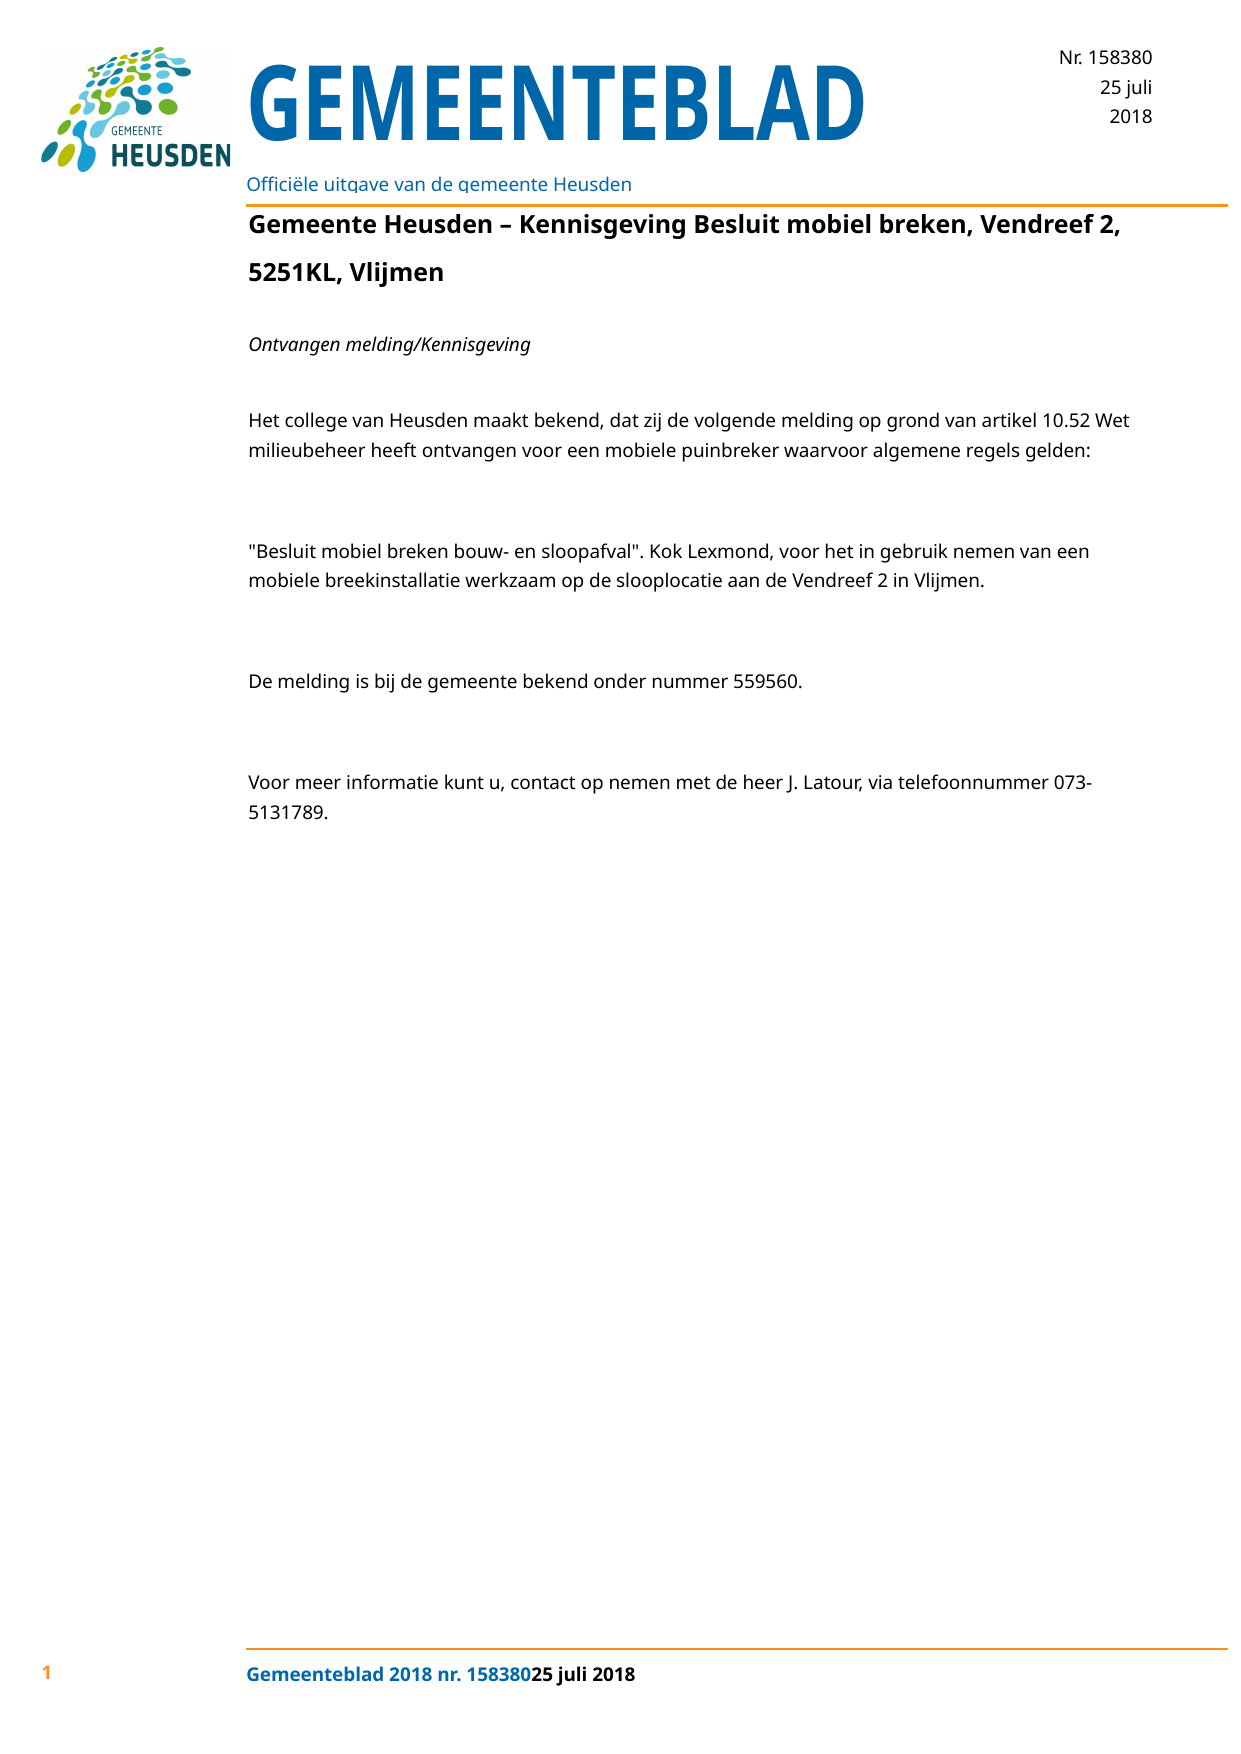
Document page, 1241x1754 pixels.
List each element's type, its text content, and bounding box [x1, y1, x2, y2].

text De melding is bij de gemeente bekend onder nummer 559560. [248, 668, 1152, 694]
text Gemeente Heusden – Kennisgeving Besluit mobiel breken, Vendreef 2, 5251KL, Vlijmen [248, 207, 1152, 288]
text Ontvangen melding/Kennisgeving [248, 331, 1152, 357]
text Voor meer informatie kunt u, contact op nemen met de heer J. Latour, via telefoonnummer 073-5131789. [248, 769, 1152, 824]
text "Besluit mobiel breken bouw- en sloopafval". Kok Lexmond, voor het in gebruik nemen van een mobiele breekinstallatie werkzaam op de slooplocatie aan de Vendreef 2 in Vlijmen. [248, 538, 1152, 593]
text Het college van Heusden maakt bekend, dat zij de volgende melding op grond van artikel 10.52 Wet milieubeheer heeft ontvangen voor een mobiele puinbreker waarvoor algemene regels gelden: [248, 408, 1152, 463]
picture [41, 47, 231, 172]
